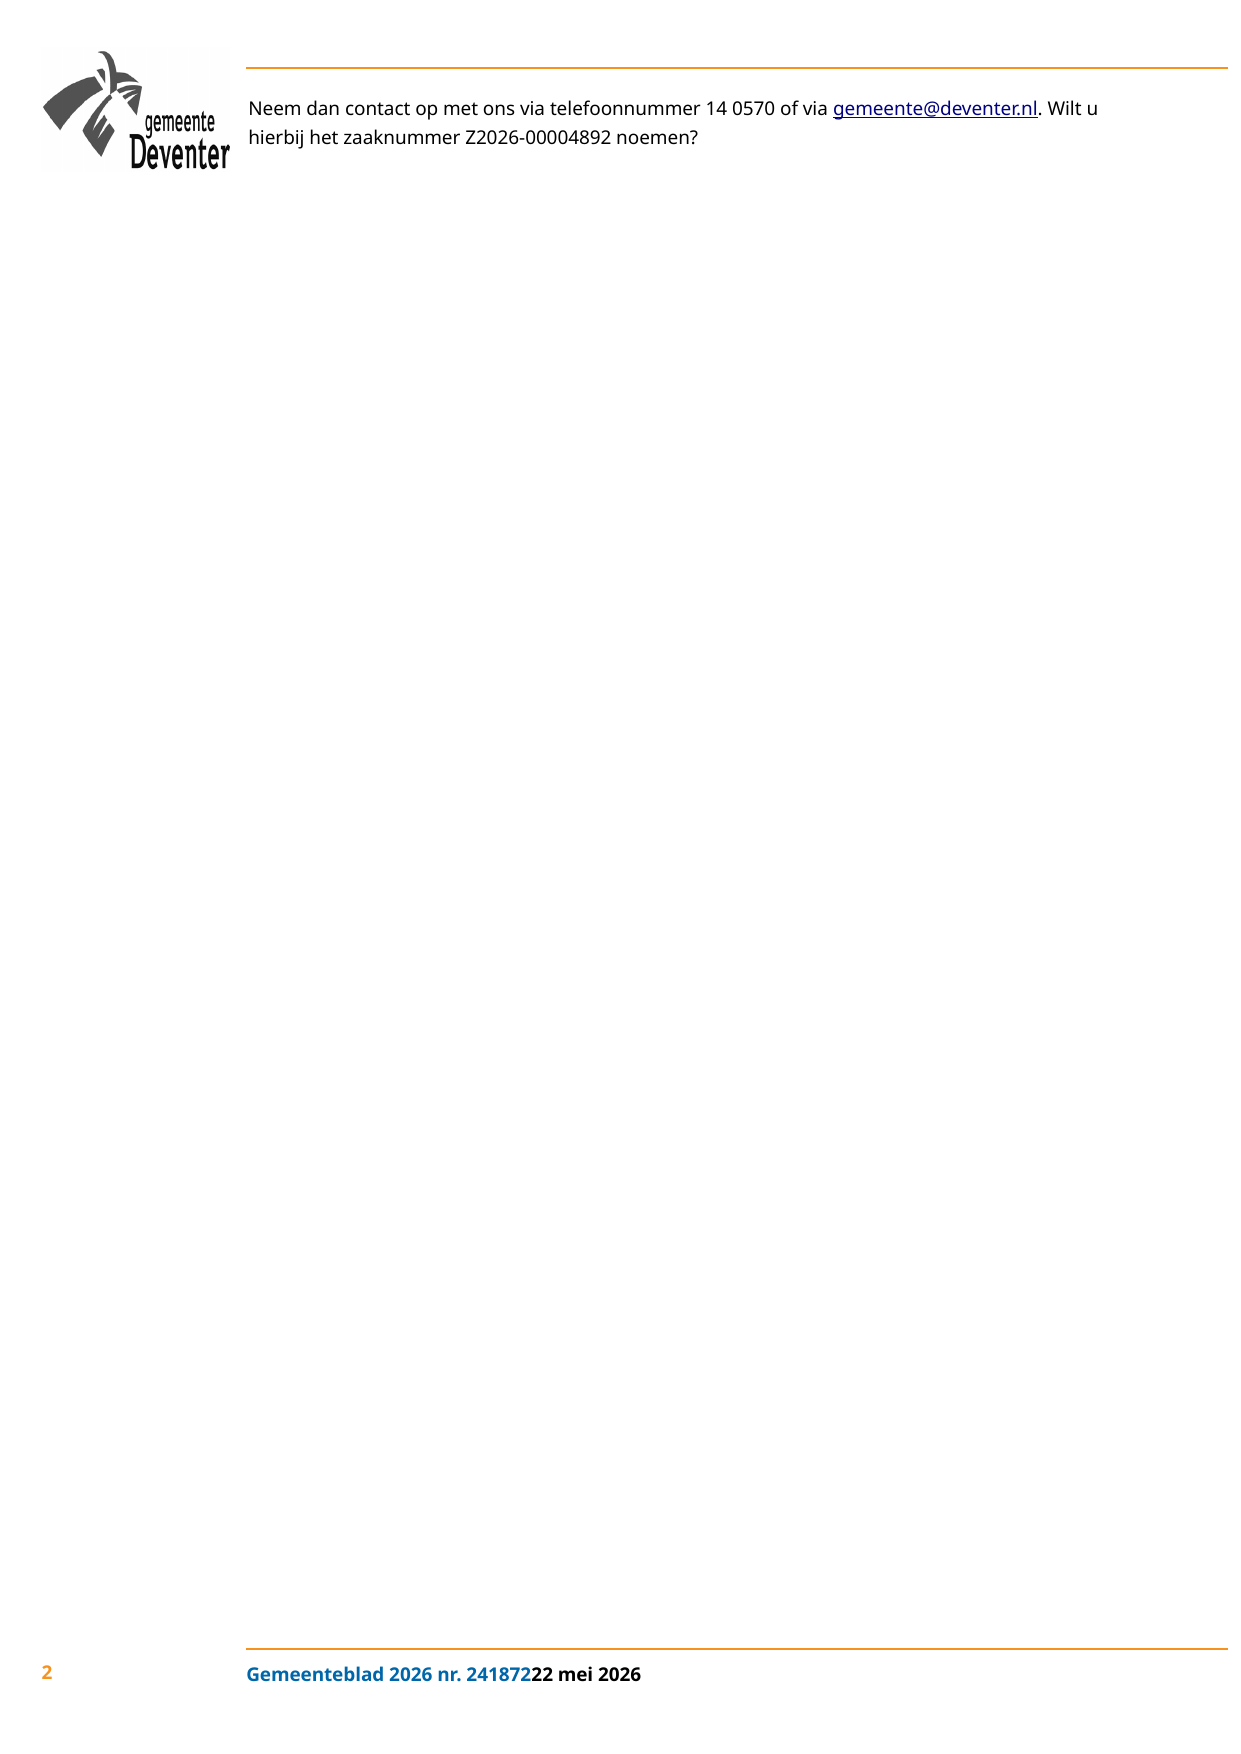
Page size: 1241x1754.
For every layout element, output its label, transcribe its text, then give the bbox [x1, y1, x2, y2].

text Neem dan contact op met ons via telefoonnummer 14 0570 of via gemeente@deventer.nl. Wilt u hierbij het zaaknummer Z2026-00004892 noemen? [248, 95, 1152, 150]
picture [41, 47, 231, 172]
